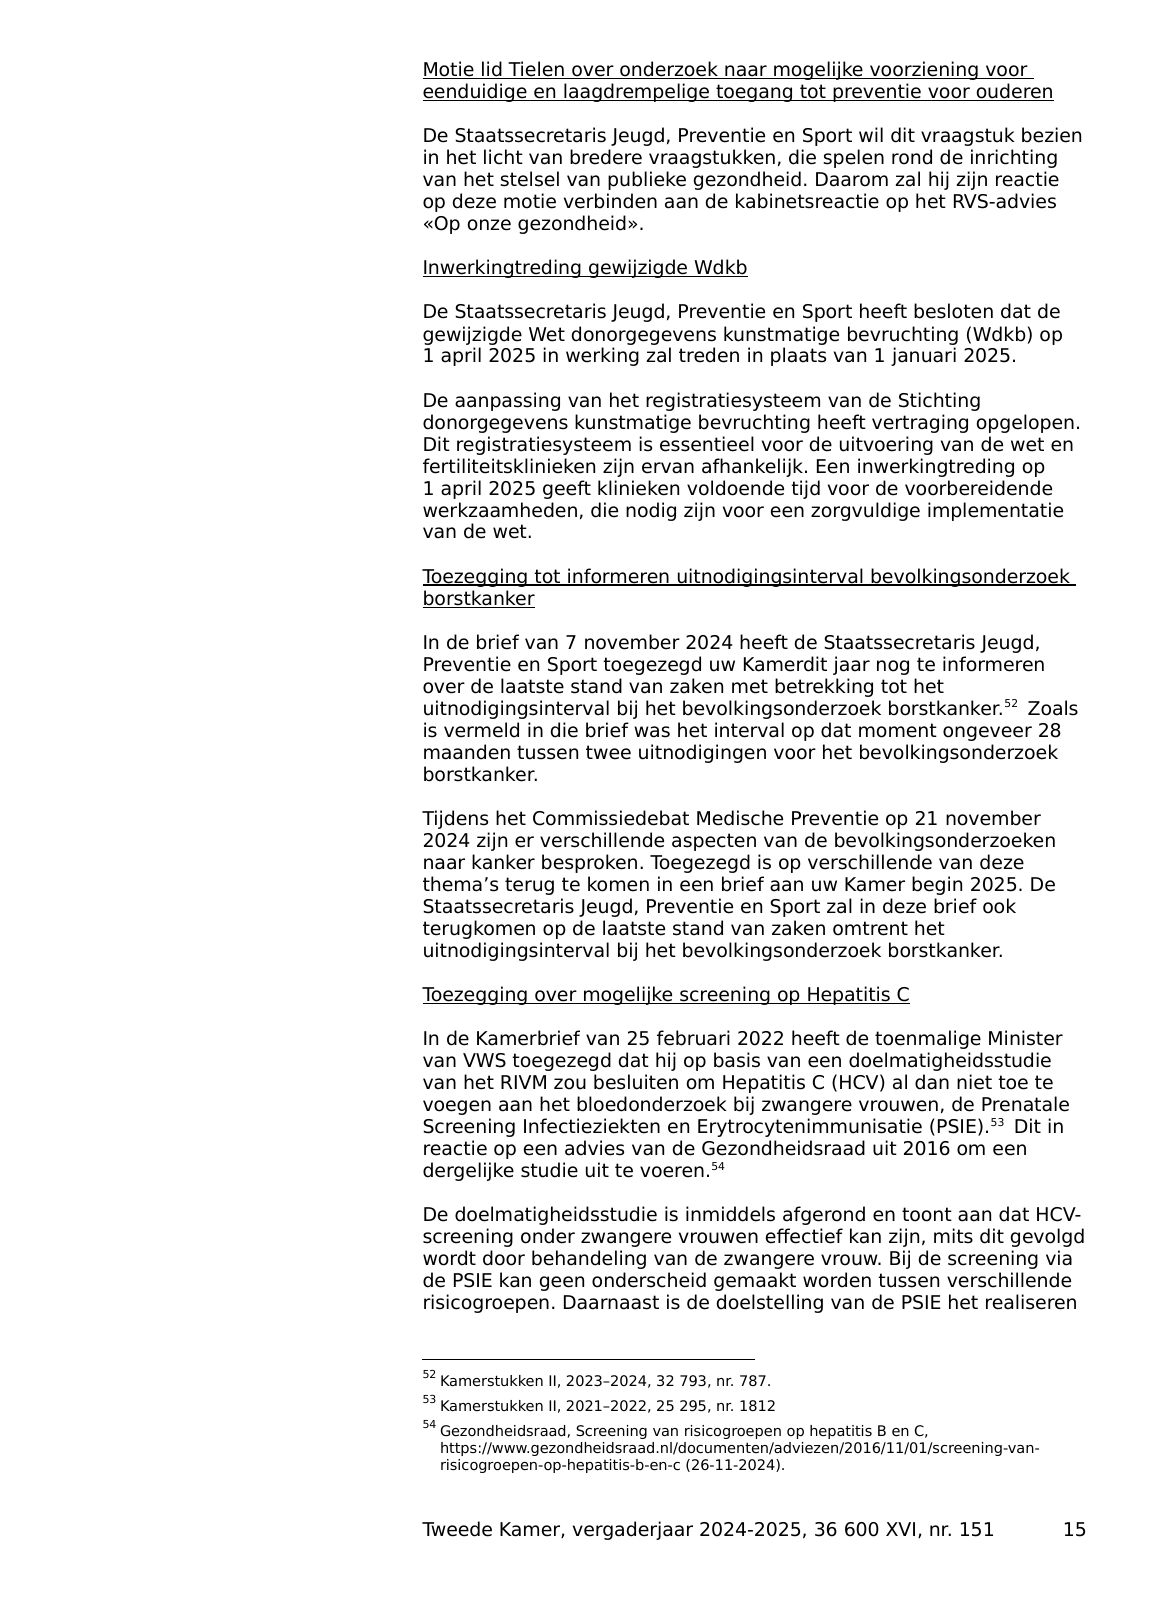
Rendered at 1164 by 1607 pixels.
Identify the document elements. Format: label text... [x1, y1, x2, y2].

subtitle Inwerkingtreding gewijzigde Wdkb [422, 257, 1087, 279]
text De doelmatigheidsstudie is inmiddels afgerond en toont aan dat HCV-screening onder zwangere vrouwen effectief kan zijn, mits dit gevolgd wordt door behandeling van de zwangere vrouw. Bij de screening via de PSIE kan geen onderscheid gemaakt worden tussen verschillende risicogroepen. Daarnaast is de doelstelling van de PSIE het realiseren [422, 1204, 1087, 1314]
text Kamerstukken II, 2023–2024, 32 793, nr. 787. [422, 1368, 1087, 1391]
text De Staatssecretaris Jeugd, Preventie en Sport heeft besloten dat de gewijzigde Wet donorgegevens kunstmatige bevruchting (Wdkb) op 1 april 2025 in werking zal treden in plaats van 1 januari 2025. [422, 301, 1087, 367]
text In de brief van 7 november 2024 heeft de Staatssecretaris Jeugd, Preventie en Sport toegezegd uw Kamerdit jaar nog te informeren over de laatste stand van zaken met betrekking tot het uitnodigingsinterval bij het bevolkingsonderzoek borstkanker. Zoals is vermeld in die brief was het interval op dat moment ongeveer 28 maanden tussen twee uitnodigingen voor het bevolkingsonderzoek borstkanker. [422, 632, 1087, 786]
text De aanpassing van het registratiesysteem van de Stichting donorgegevens kunstmatige bevruchting heeft vertraging opgelopen. Dit registratiesysteem is essentieel voor de uitvoering van de wet en fertiliteitsklinieken zijn ervan afhankelijk. Een inwerkingtreding op 1 april 2025 geeft klinieken voldoende tijd voor de voorbereidende werkzaamheden, die nodig zijn voor een zorgvuldige implementatie van de wet. [422, 389, 1087, 543]
subtitle Toezegging over mogelijke screening op Hepatitis C [422, 984, 1087, 1006]
text De Staatssecretaris Jeugd, Preventie en Sport wil dit vraagstuk bezien in het licht van bredere vraagstukken, die spelen rond de inrichting van het stelsel van publieke gezondheid. Daarom zal hij zijn reactie op deze motie verbinden aan de kabinetsreactie op het RVS-advies «Op onze gezondheid». [422, 125, 1087, 235]
subtitle Motie lid Tielen over onderzoek naar mogelijke voorziening voor eenduidige en laagdrempelige toegang tot preventie voor ouderen [422, 59, 1087, 103]
text In de Kamerbrief van 25 februari 2022 heeft de toenmalige Minister van VWS toegezegd dat hij op basis van een doelmatigheidsstudie van het RIVM zou besluiten om Hepatitis C (HCV) al dan niet toe te voegen aan het bloedonderzoek bij zwangere vrouwen, de Prenatale Screening Infectieziekten en Erytrocytenimmunisatie (PSIE). Dit in reactie op een advies van de Gezondheidsraad uit 2016 om een dergelijke studie uit te voeren. [422, 1028, 1087, 1182]
text Tijdens het Commissiedebat Medische Preventie op 21 november 2024 zijn er verschillende aspecten van de bevolkingsonderzoeken naar kanker besproken. Toegezegd is op verschillende van deze thema’s terug te komen in een brief aan uw Kamer begin 2025. De Staatssecretaris Jeugd, Preventie en Sport zal in deze brief ook terugkomen op de laatste stand van zaken omtrent het uitnodigingsinterval bij het bevolkingsonderzoek borstkanker. [422, 808, 1087, 962]
subtitle Toezegging tot informeren uitnodigingsinterval bevolkingsonderzoek borstkanker [422, 566, 1087, 609]
text Gezondheidsraad, Screening van risicogroepen op hepatitis B en C, https://www.gezondheidsraad.nl/documenten/adviezen/2016/11/01/screening-van-risicogroepen-op-hepatitis-b-en-c (26-11-2024). [422, 1418, 1087, 1474]
text Kamerstukken II, 2021–2022, 25 295, nr. 1812 [422, 1393, 1087, 1416]
